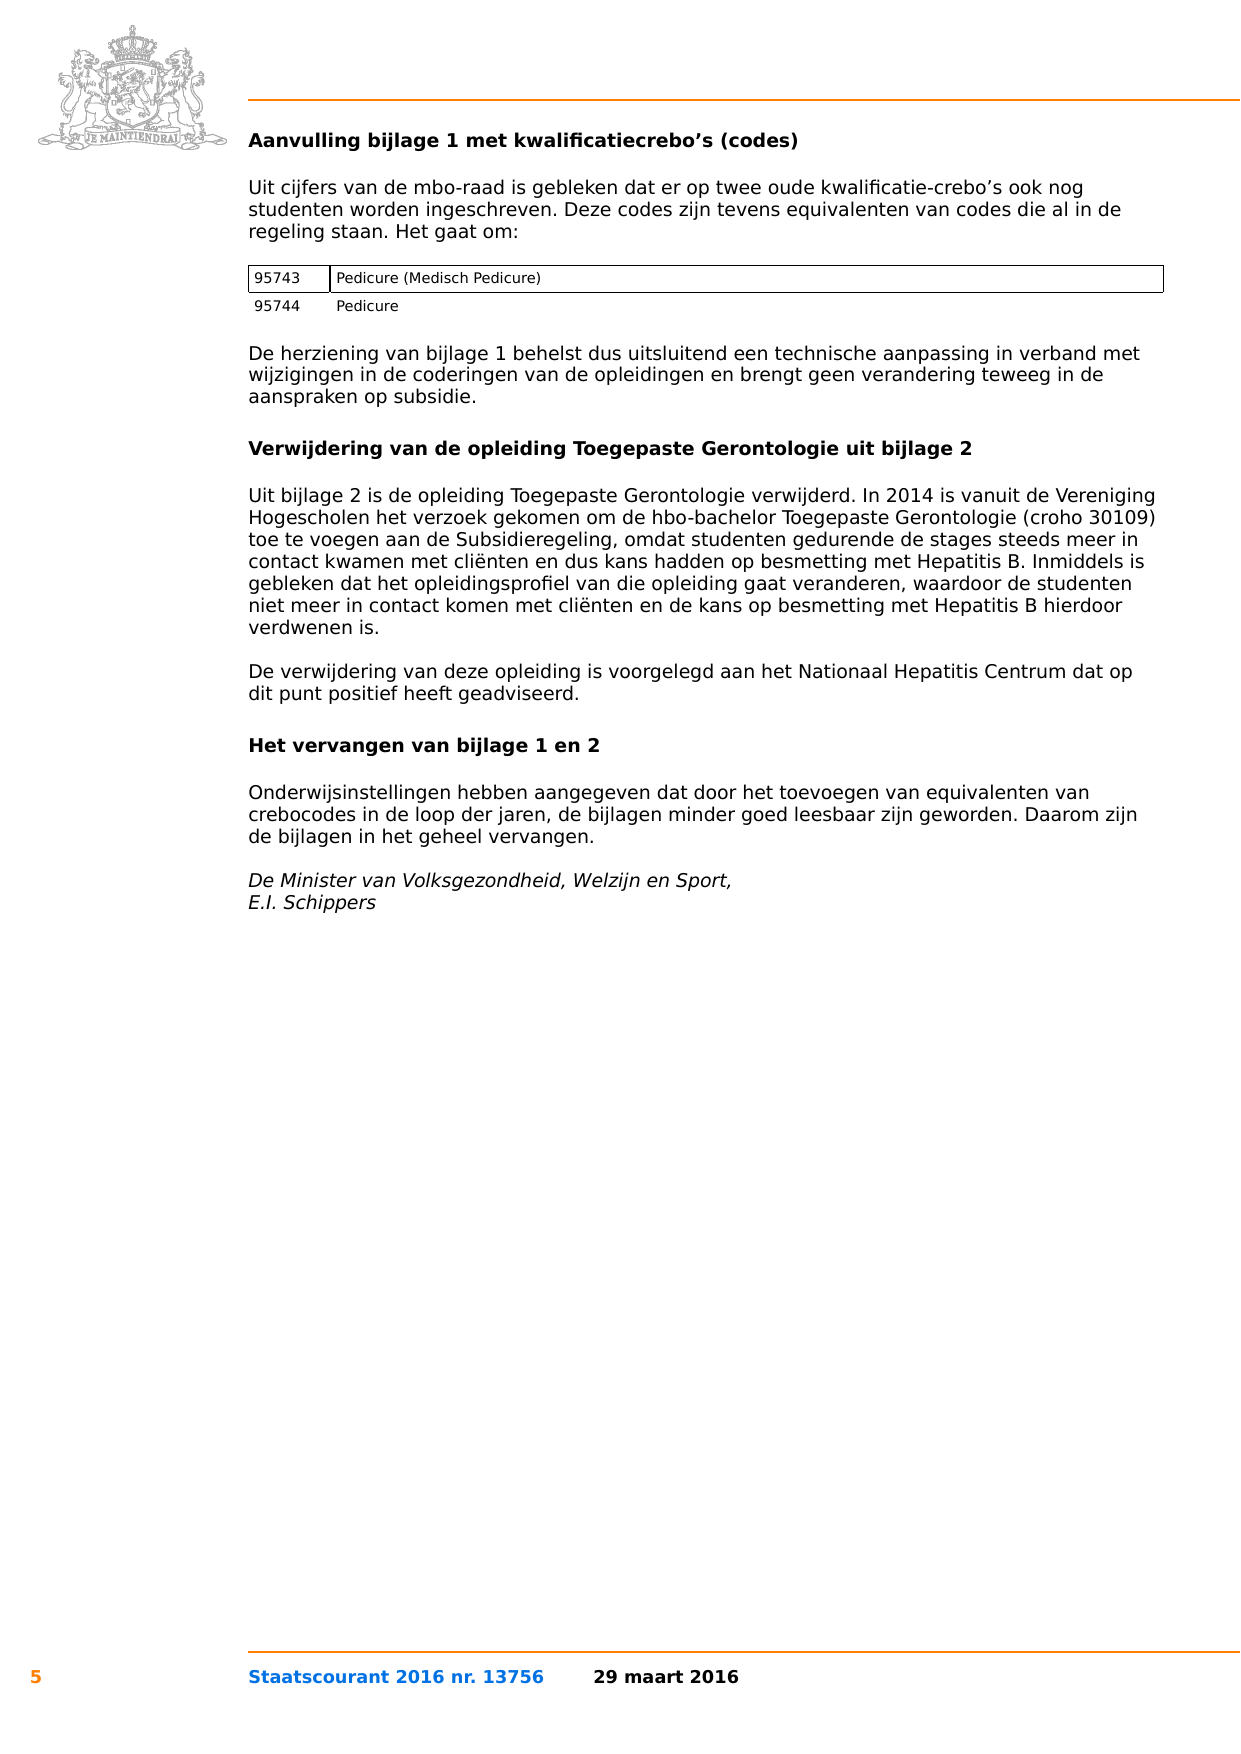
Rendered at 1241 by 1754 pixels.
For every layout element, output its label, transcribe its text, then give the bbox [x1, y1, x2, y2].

subtitle Aanvulling bijlage 1 met kwalificatiecrebo’s (codes) [248, 130, 1163, 152]
table_cell 95744 [249, 293, 329, 319]
subtitle Verwijdering van de opleiding Toegepaste Gerontologie uit bijlage 2 [248, 438, 1163, 460]
text Uit bijlage 2 is de opleiding Toegepaste Gerontologie verwijderd. In 2014 is vanuit de Vereniging Hogescholen het verzoek gekomen om de hbo-bachelor Toegepaste Gerontologie (croho 30109) toe te voegen aan de Subsidieregeling, omdat studenten gedurende de stages steeds meer in contact kwamen met cliënten en dus kans hadden op besmetting met Hepatitis B. Inmiddels is gebleken dat het opleidingsprofiel van die opleiding gaat veranderen, waardoor de studenten niet meer in contact komen met cliënten en de kans op besmetting met Hepatitis B hierdoor verdwenen is. [248, 485, 1163, 639]
text De Minister van Volksgezondheid, Welzijn en Sport, E.I. Schippers [248, 870, 1163, 914]
picture [38, 25, 227, 150]
text Onderwijsinstellingen hebben aangegeven dat door het toevoegen van equivalenten van crebocodes in de loop der jaren, de bijlagen minder goed leesbaar zijn geworden. Daarom zijn de bijlagen in het geheel vervangen. [248, 782, 1163, 848]
text De verwijdering van deze opleiding is voorgelegd aan het Nationaal Hepatitis Centrum dat op dit punt positief heeft geadviseerd. [248, 661, 1163, 705]
text De herziening van bijlage 1 behelst dus uitsluitend een technische aanpassing in verband met wijzigingen in de coderingen van de opleidingen en brengt geen verandering teweeg in de aanspraken op subsidie. [248, 342, 1163, 408]
table_header 95743 [249, 266, 329, 292]
subtitle Het vervangen van bijlage 1 en 2 [248, 735, 1163, 757]
table_cell Pedicure [331, 293, 1163, 319]
table_header Pedicure (Medisch Pedicure) [331, 266, 1163, 292]
text Uit cijfers van de mbo-raad is gebleken dat er op twee oude kwalificatie-crebo’s ook nog studenten worden ingeschreven. Deze codes zijn tevens equivalenten van codes die al in de regeling staan. Het gaat om: [248, 177, 1163, 243]
